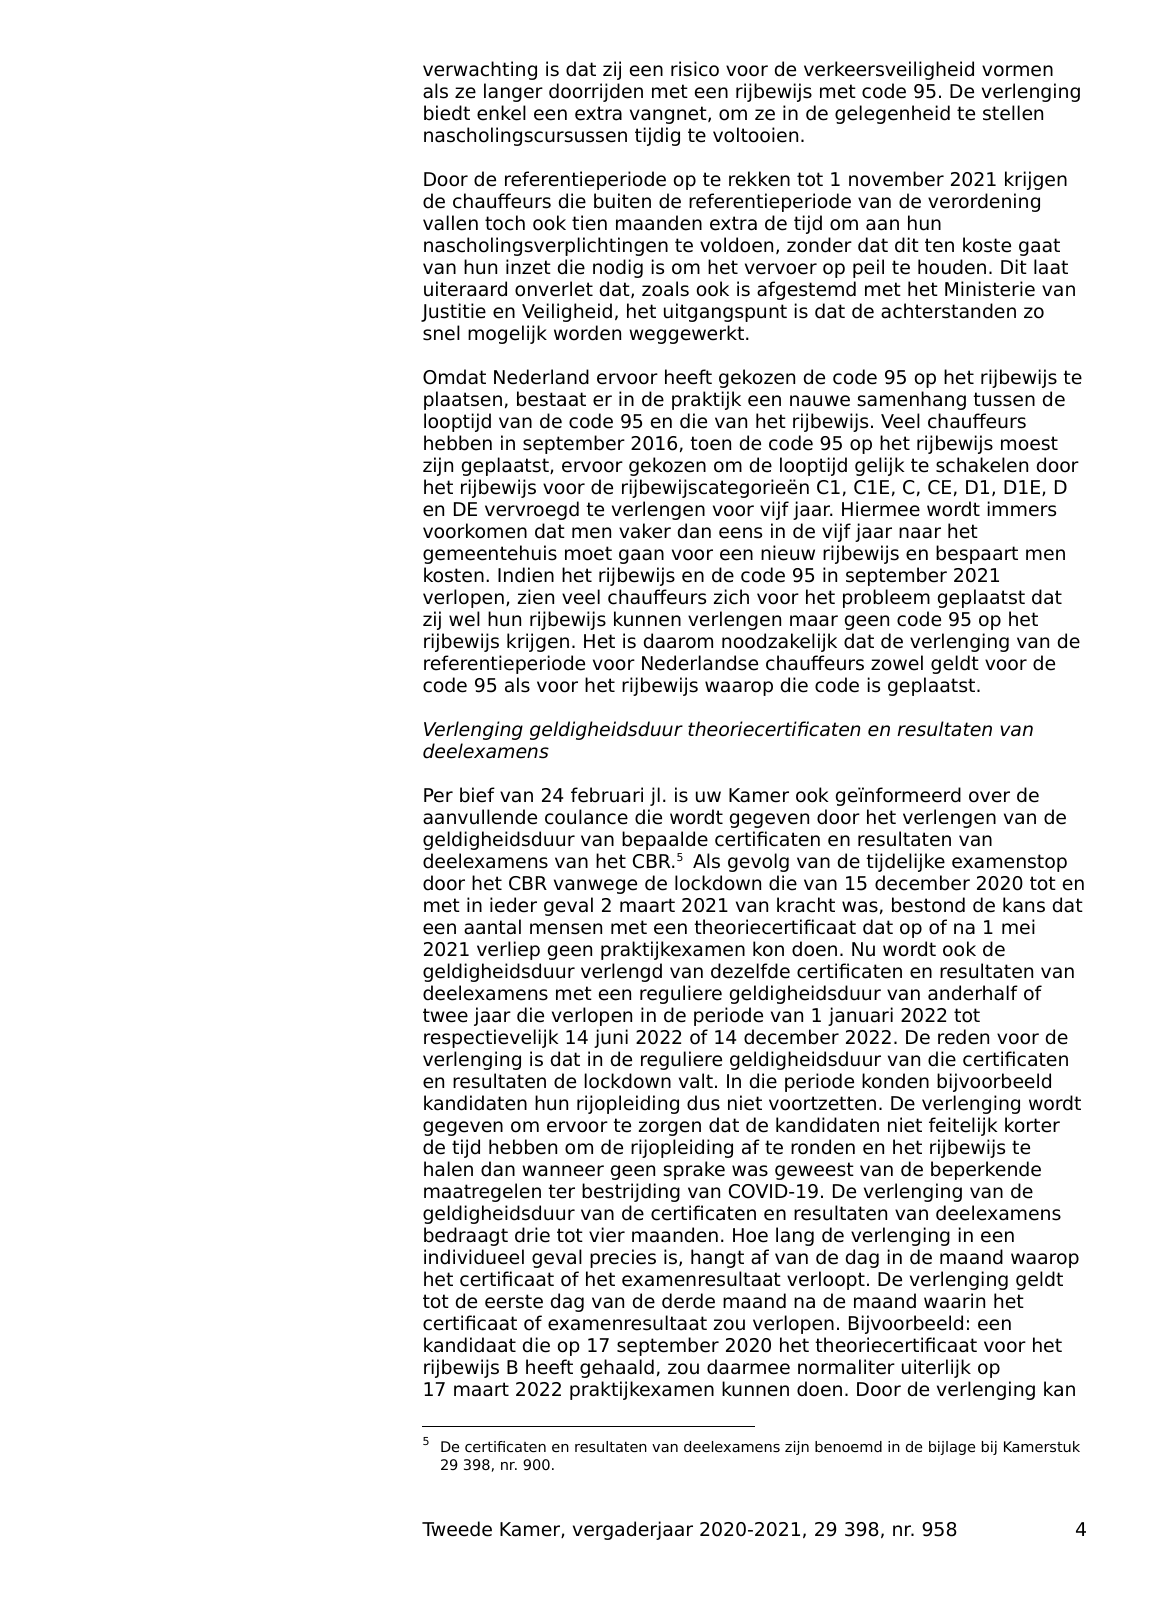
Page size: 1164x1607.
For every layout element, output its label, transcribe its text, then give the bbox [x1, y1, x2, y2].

text De certificaten en resultaten van deelexamens zijn benoemd in de bijlage bij Kamerstuk 29 398, nr. 900. [422, 1435, 1087, 1474]
text Per bief van 24 februari jl. is uw Kamer ook geïnformeerd over de aanvullende coulance die wordt gegeven door het verlengen van de geldigheidsduur van bepaalde certificaten en resultaten van deelexamens van het CBR. Als gevolg van de tijdelijke examenstop door het CBR vanwege de lockdown die van 15 december 2020 tot en met in ieder geval 2 maart 2021 van kracht was, bestond de kans dat een aantal mensen met een theoriecertificaat dat op of na 1 mei 2021 verliep geen praktijkexamen kon doen. Nu wordt ook de geldigheidsduur verlengd van dezelfde certificaten en resultaten van deelexamens met een reguliere geldigheidsduur van anderhalf of twee jaar die verlopen in de periode van 1 januari 2022 tot respectievelijk 14 juni 2022 of 14 december 2022. De reden voor de verlenging is dat in de reguliere geldigheidsduur van die certificaten en resultaten de lockdown valt. In die periode konden bijvoorbeeld kandidaten hun rijopleiding dus niet voortzetten. De verlenging wordt gegeven om ervoor te zorgen dat de kandidaten niet feitelijk korter de tijd hebben om de rijopleiding af te ronden en het rijbewijs te halen dan wanneer geen sprake was geweest van de beperkende maatregelen ter bestrijding van COVID-19. De verlenging van de geldigheidsduur van de certificaten en resultaten van deelexamens bedraagt drie tot vier maanden. Hoe lang de verlenging in een individueel geval precies is, hangt af van de dag in de maand waarop het certificaat of het examenresultaat verloopt. De verlenging geldt tot de eerste dag van de derde maand na de maand waarin het certificaat of examenresultaat zou verlopen. Bijvoorbeeld: een kandidaat die op 17 september 2020 het theoriecertificaat voor het rijbewijs B heeft gehaald, zou daarmee normaliter uiterlijk op 17 maart 2022 praktijkexamen kunnen doen. Door de verlenging kan [422, 785, 1087, 1401]
text Omdat Nederland ervoor heeft gekozen de code 95 op het rijbewijs te plaatsen, bestaat er in de praktijk een nauwe samenhang tussen de looptijd van de code 95 en die van het rijbewijs. Veel chauffeurs hebben in september 2016, toen de code 95 op het rijbewijs moest zijn geplaatst, ervoor gekozen om de looptijd gelijk te schakelen door het rijbewijs voor de rijbewijscategorieën C1, C1E, C, CE, D1, D1E, D en DE vervroegd te verlengen voor vijf jaar. Hiermee wordt immers voorkomen dat men vaker dan eens in de vijf jaar naar het gemeentehuis moet gaan voor een nieuw rijbewijs en bespaart men kosten. Indien het rijbewijs en de code 95 in september 2021 verlopen, zien veel chauffeurs zich voor het probleem geplaatst dat zij wel hun rijbewijs kunnen verlengen maar geen code 95 op het rijbewijs krijgen. Het is daarom noodzakelijk dat de verlenging van de referentieperiode voor Nederlandse chauffeurs zowel geldt voor de code 95 als voor het rijbewijs waarop die code is geplaatst. [422, 367, 1087, 697]
text Door de referentieperiode op te rekken tot 1 november 2021 krijgen de chauffeurs die buiten de referentieperiode van de verordening vallen toch ook tien maanden extra de tijd om aan hun nascholingsverplichtingen te voldoen, zonder dat dit ten koste gaat van hun inzet die nodig is om het vervoer op peil te houden. Dit laat uiteraard onverlet dat, zoals ook is afgestemd met het Ministerie van Justitie en Veiligheid, het uitgangspunt is dat de achterstanden zo snel mogelijk worden weggewerkt. [422, 169, 1087, 345]
text verwachting is dat zij een risico voor de verkeersveiligheid vormen als ze langer doorrijden met een rijbewijs met code 95. De verlenging biedt enkel een extra vangnet, om ze in de gelegenheid te stellen nascholingscursussen tijdig te voltooien. [422, 59, 1087, 147]
subtitle Verlenging geldigheidsduur theoriecertificaten en resultaten van deelexamens [422, 719, 1087, 763]
